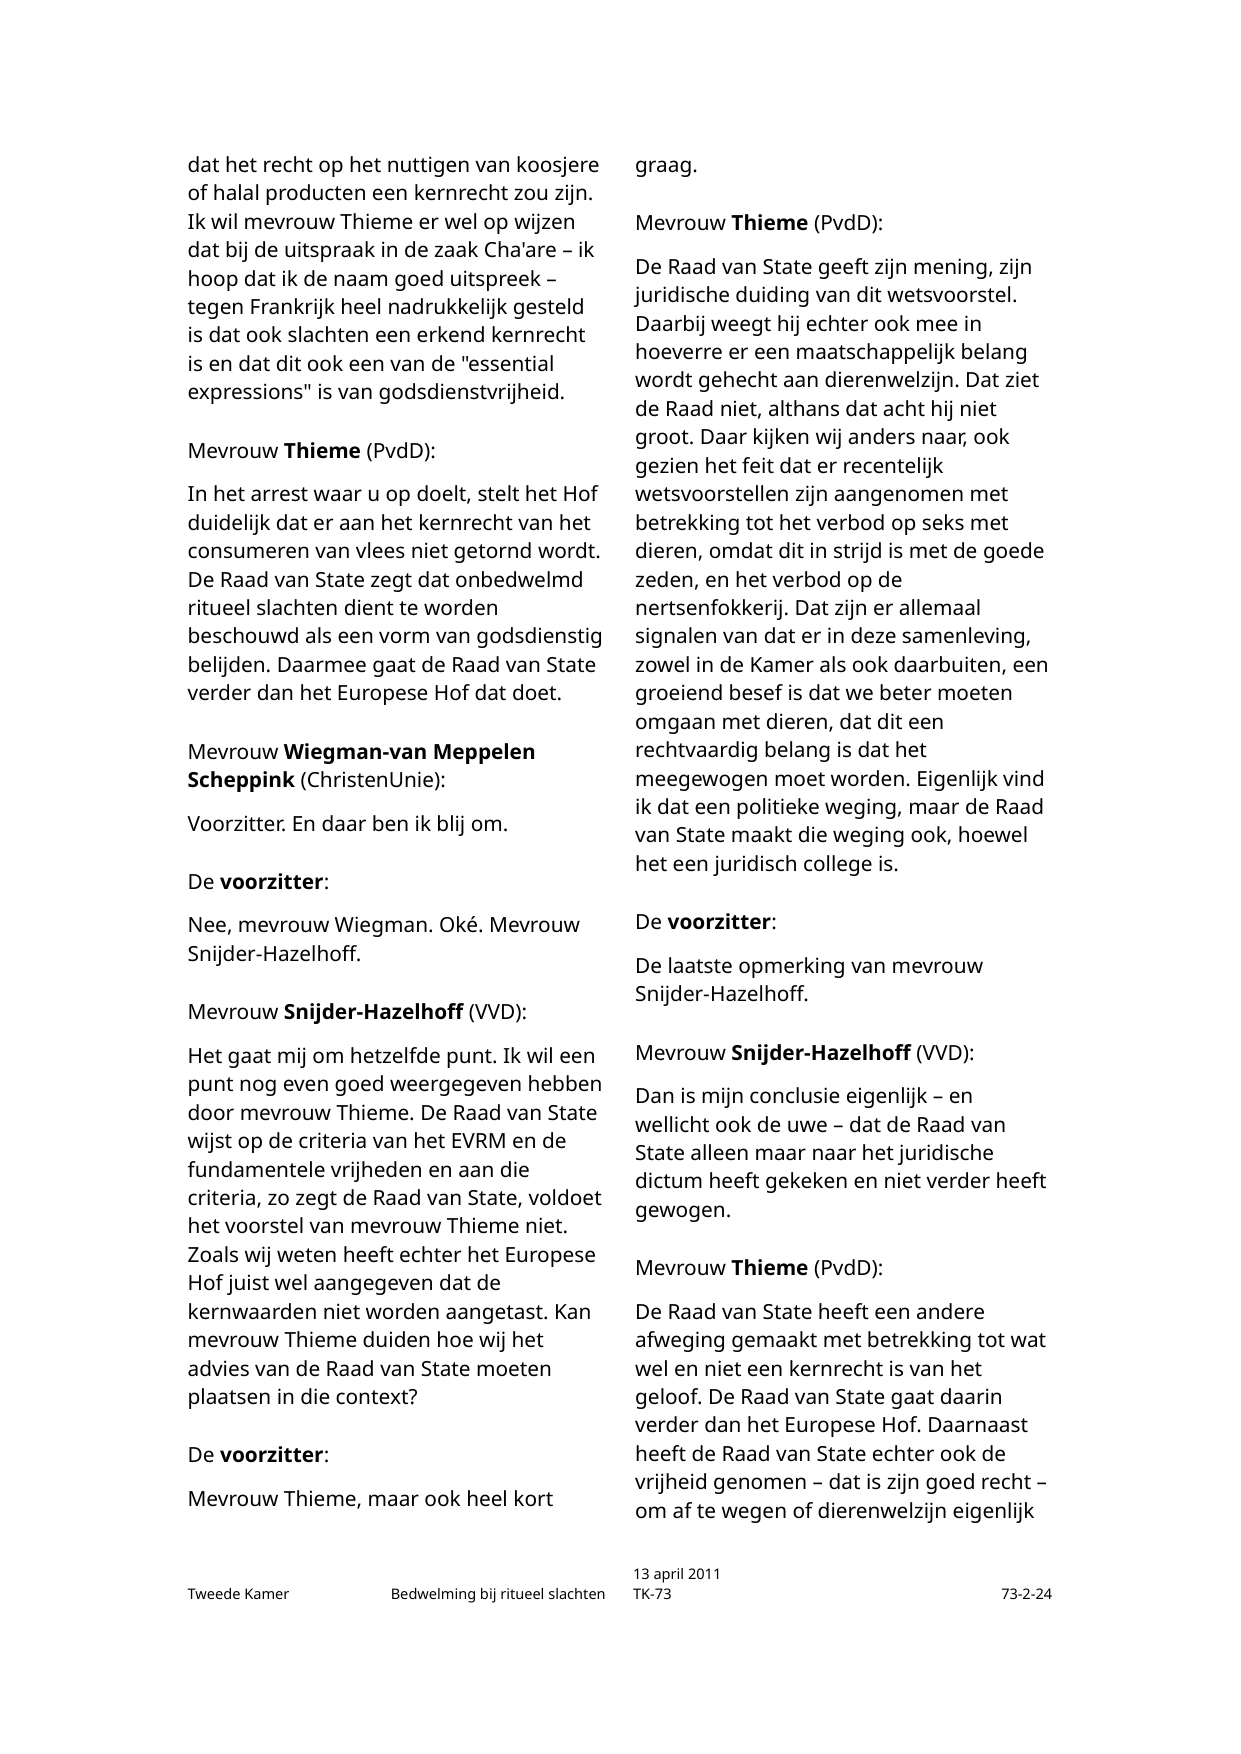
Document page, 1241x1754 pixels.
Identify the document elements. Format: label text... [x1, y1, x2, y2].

text Mevrouw Snijder-Hazelhoff (VVD): [187, 997, 605, 1026]
text Voorzitter. En daar ben ik blij om. [187, 809, 605, 837]
text De Raad van State heeft een andere afweging gemaakt met betrekking tot wat wel en niet een kernrecht is van het geloof. De Raad van State gaat daarin verder dan het Europese Hof. Daarnaast heeft de Raad van State echter ook de vrijheid genomen – dat is zijn goed recht – om af te wegen of dierenwelzijn eigenlijk [635, 1297, 1053, 1524]
text Mevrouw Thieme, maar ook heel kort [187, 1484, 605, 1512]
text De voorzitter: [187, 867, 605, 896]
text Mevrouw Thieme (PvdD): [635, 208, 1053, 237]
text Mevrouw Snijder-Hazelhoff (VVD): [635, 1038, 1053, 1066]
text De Raad van State geeft zijn mening, zijn juridische duiding van dit wetsvoorstel. Daarbij weegt hij echter ook mee in hoeverre er een maatschappelijk belang wordt gehecht aan dierenwelzijn. Dat ziet de Raad niet, althans dat acht hij niet groot. Daar kijken wij anders naar, ook gezien het feit dat er recentelijk wetsvoorstellen zijn aangenomen met betrekking tot het verbod op seks met dieren, omdat dit in strijd is met de goede zeden, en het verbod op de nertsenfokkerij. Dat zijn er allemaal signalen van dat er in deze samenleving, zowel in de Kamer als ook daarbuiten, een groeiend besef is dat we beter moeten omgaan met dieren, dat dit een rechtvaardig belang is dat het meegewogen moet worden. Eigenlijk vind ik dat een politieke weging, maar de Raad van State maakt die weging ook, hoewel het een juridisch college is. [635, 252, 1053, 877]
text Dan is mijn conclusie eigenlijk – en wellicht ook de uwe – dat de Raad van State alleen maar naar het juridische dictum heeft gekeken en niet verder heeft gewogen. [635, 1081, 1053, 1223]
text Mevrouw Wiegman-van Meppelen Scheppink (ChristenUnie): [187, 737, 605, 794]
text In het arrest waar u op doelt, stelt het Hof duidelijk dat er aan het kernrecht van het consumeren van vlees niet getornd wordt. De Raad van State zegt dat onbedwelmd ritueel slachten dient te worden beschouwd als een vorm van godsdienstig belijden. Daarmee gaat de Raad van State verder dan het Europese Hof dat doet. [187, 479, 605, 707]
text graag. [635, 150, 1053, 178]
text De voorzitter: [635, 907, 1053, 936]
text Het gaat mij om hetzelfde punt. Ik wil een punt nog even goed weergegeven hebben door mevrouw Thieme. De Raad van State wijst op de criteria van het EVRM en de fundamentele vrijheden en aan die criteria, zo zegt de Raad van State, voldoet het voorstel van mevrouw Thieme niet. Zoals wij weten heeft echter het Europese Hof juist wel aangegeven dat de kernwaarden niet worden aangetast. Kan mevrouw Thieme duiden hoe wij het advies van de Raad van State moeten plaatsen in die context? [187, 1041, 605, 1411]
text De laatste opmerking van mevrouw Snijder-Hazelhoff. [635, 951, 1053, 1008]
text De voorzitter: [187, 1441, 605, 1469]
text dat het recht op het nuttigen van koosjere of halal producten een kernrecht zou zijn. Ik wil mevrouw Thieme er wel op wijzen dat bij de uitspraak in de zaak Cha'are – ik hoop dat ik de naam goed uitspreek – tegen Frankrijk heel nadrukkelijk gesteld is dat ook slachten een erkend kernrecht is en dat dit ook een van de "essential expressions" is van godsdienstvrijheid. [187, 150, 605, 406]
text Nee, mevrouw Wiegman. Oké. Mevrouw Snijder-Hazelhoff. [187, 911, 605, 967]
text Mevrouw Thieme (PvdD): [187, 436, 605, 464]
text Mevrouw Thieme (PvdD): [635, 1253, 1053, 1282]
